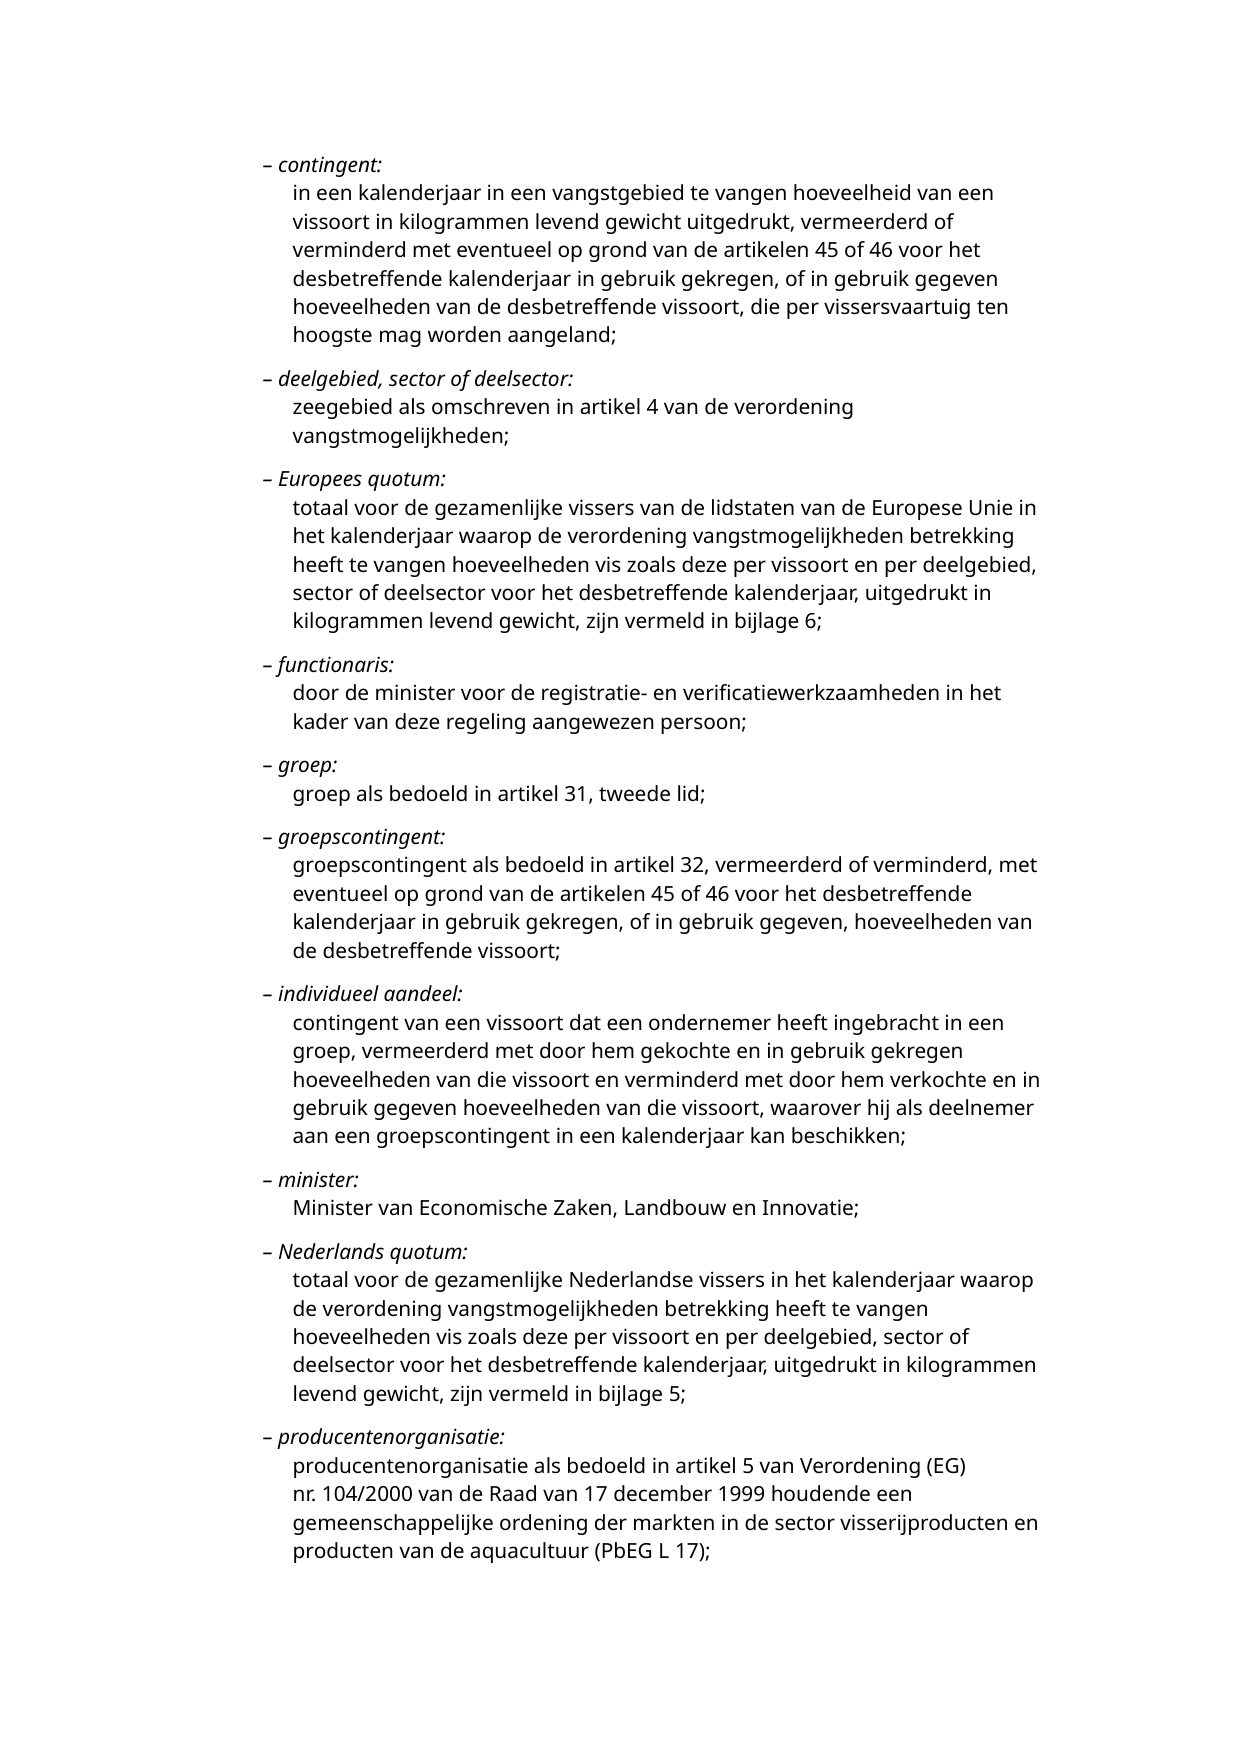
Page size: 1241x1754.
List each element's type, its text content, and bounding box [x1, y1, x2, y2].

list totaal voor de gezamenlijke Nederlandse vissers in het kalenderjaar waarop de verordening vangstmogelijkheden betrekking heeft te vangen hoeveelheden vis zoals deze per vissoort en per deelgebied, sector of deelsector voor het desbetreffende kalenderjaar, uitgedrukt in kilogrammen levend gewicht, zijn vermeld in bijlage 5; [217, 1265, 1053, 1407]
list – individueel aandeel: [187, 979, 1053, 1008]
list – Nederlands quotum: [187, 1237, 1053, 1265]
list – deelgebied, sector of deelsector: [187, 364, 1053, 392]
list producentenorganisatie als bedoeld in artikel 5 van Verordening (EG) nr. 104/2000 van de Raad van 17 december 1999 houdende een gemeenschappelijke ordening der markten in de sector visserijproducten en producten van de aquacultuur (PbEG L 17); [217, 1451, 1053, 1565]
list groepscontingent als bedoeld in artikel 32, vermeerderd of verminderd, met eventueel op grond van de artikelen 45 of 46 voor het desbetreffende kalenderjaar in gebruik gekregen, of in gebruik gegeven, hoeveelheden van de desbetreffende vissoort; [217, 851, 1053, 964]
list – groepscontingent: [187, 822, 1053, 851]
list in een kalenderjaar in een vangstgebied te vangen hoeveelheid van een vissoort in kilogrammen levend gewicht uitgedrukt, vermeerderd of verminderd met eventueel op grond van de artikelen 45 of 46 voor het desbetreffende kalenderjaar in gebruik gekregen, of in gebruik gegeven hoeveelheden van de desbetreffende vissoort, die per vissersvaartuig ten hoogste mag worden aangeland; [217, 178, 1053, 349]
list totaal voor de gezamenlijke vissers van de lidstaten van de Europese Unie in het kalenderjaar waarop de verordening vangstmogelijkheden betrekking heeft te vangen hoeveelheden vis zoals deze per vissoort en per deelgebied, sector of deelsector voor het desbetreffende kalenderjaar, uitgedrukt in kilogrammen levend gewicht, zijn vermeld in bijlage 6; [217, 493, 1053, 635]
list – Europees quotum: [187, 464, 1053, 493]
list – producentenorganisatie: [187, 1422, 1053, 1451]
list Minister van Economische Zaken, Landbouw en Innovatie; [217, 1193, 1053, 1222]
list – minister: [187, 1165, 1053, 1193]
list – functionaris: [187, 650, 1053, 678]
list contingent van een vissoort dat een ondernemer heeft ingebracht in een groep, vermeerderd met door hem gekochte en in gebruik gekregen hoeveelheden van die vissoort en verminderd met door hem verkochte en in gebruik gegeven hoeveelheden van die vissoort, waarover hij als deelnemer aan een groepscontingent in een kalenderjaar kan beschikken; [217, 1008, 1053, 1150]
list groep als bedoeld in artikel 31, tweede lid; [217, 779, 1053, 807]
list – groep: [187, 750, 1053, 779]
list zeegebied als omschreven in artikel 4 van de verordening vangstmogelijkheden; [217, 392, 1053, 449]
list – contingent: [187, 150, 1053, 178]
list door de minister voor de registratie- en verificatiewerkzaamheden in het kader van deze regeling aangewezen persoon; [217, 678, 1053, 735]
